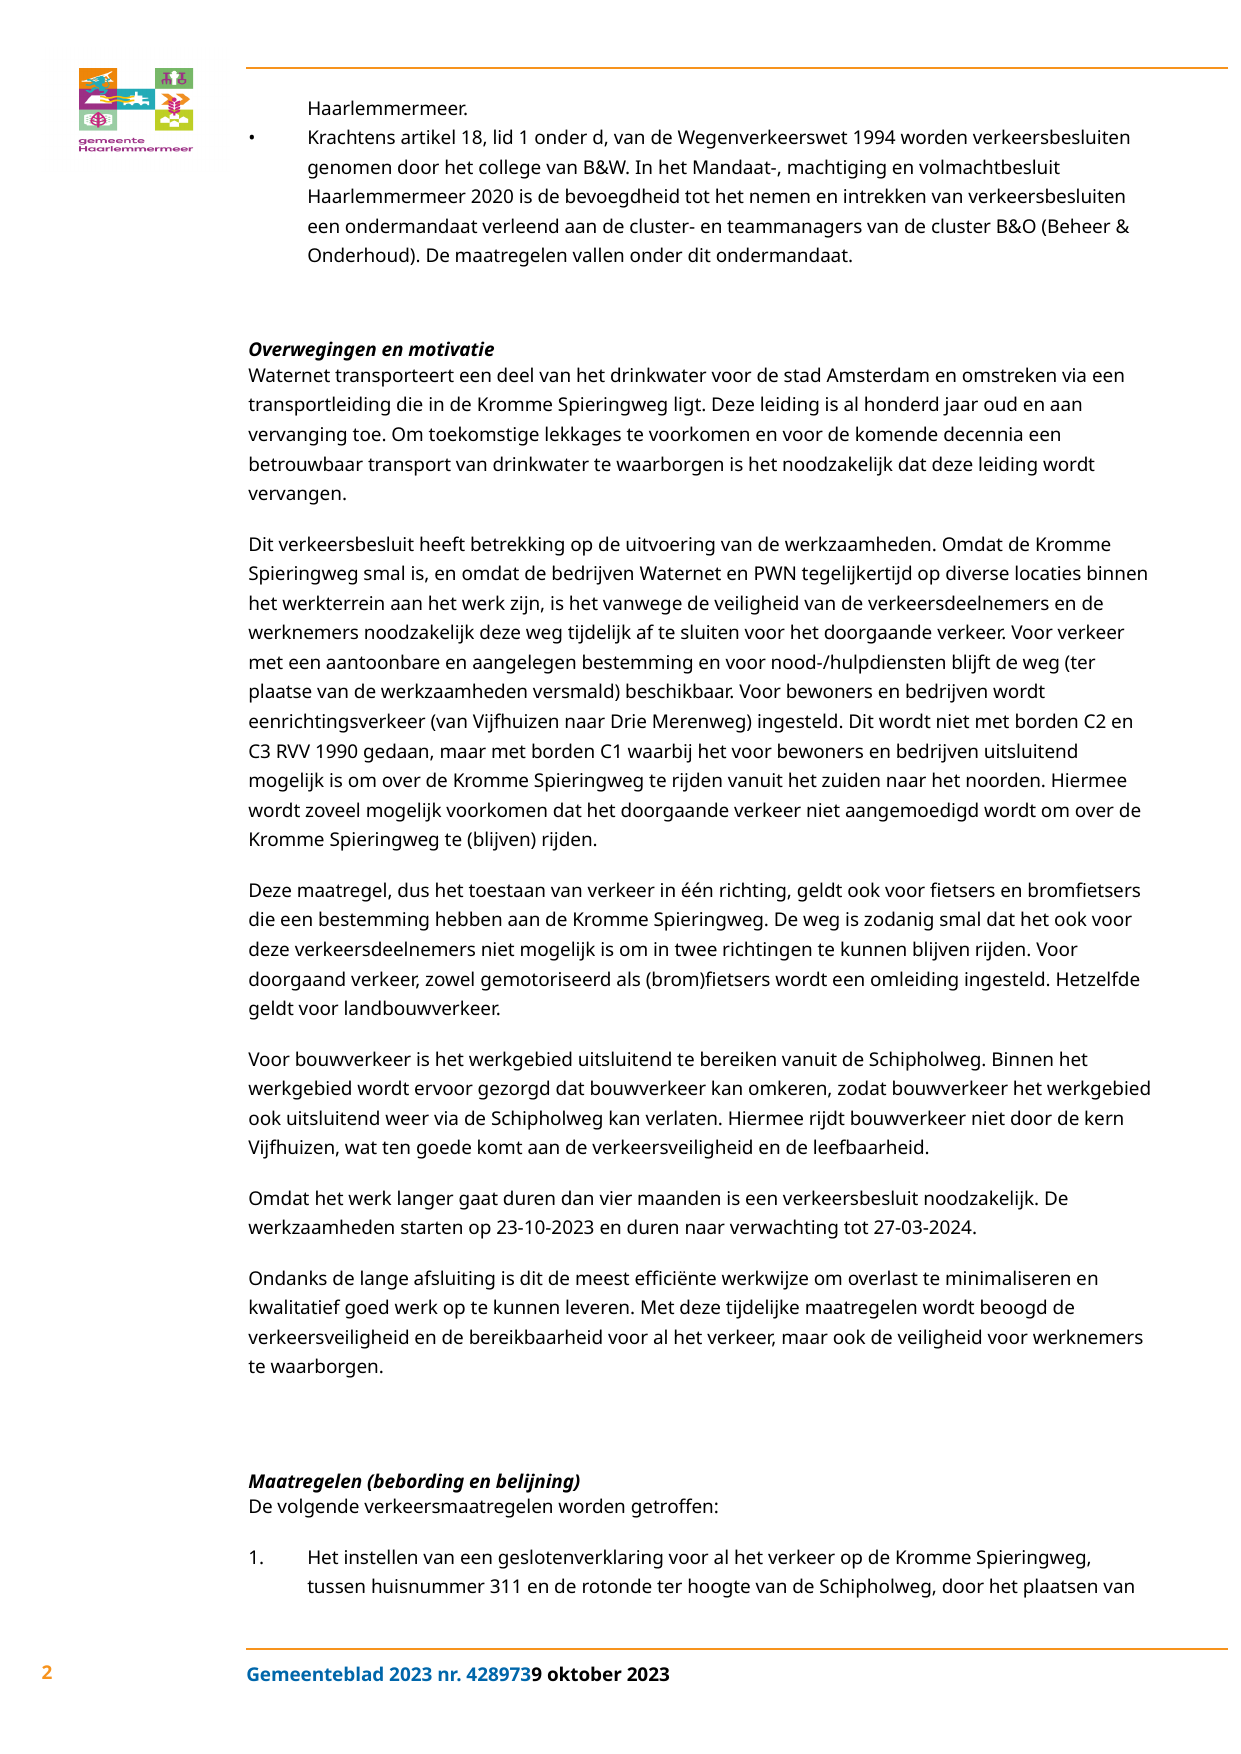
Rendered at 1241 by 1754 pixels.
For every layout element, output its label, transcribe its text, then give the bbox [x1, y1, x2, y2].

text Deze maatregel, dus het toestaan van verkeer in één richting, geldt ook voor fietsers en bromfietsers die een bestemming hebben aan de Kromme Spieringweg. De weg is zodanig smal dat het ook voor deze verkeersdeelnemers niet mogelijk is om in twee richtingen te kunnen blijven rijden. Voor doorgaand verkeer, zowel gemotoriseerd als (brom)fietsers wordt een omleiding ingesteld. Hetzelfde geldt voor landbouwverkeer. [248, 877, 1152, 1021]
list Het instellen van een geslotenverklaring voor al het verkeer op de Kromme Spieringweg, tussen huisnummer 311 en de rotonde ter hoogte van de Schipholweg, door het plaatsen van [248, 1544, 1152, 1599]
text Voor bouwverkeer is het werkgebied uitsluitend te bereiken vanuit de Schipholweg. Binnen het werkgebied wordt ervoor gezorgd dat bouwverkeer kan omkeren, zodat bouwverkeer het werkgebied ook uitsluitend weer via de Schipholweg kan verlaten. Hiermee rijdt bouwverkeer niet door de kern Vijfhuizen, wat ten goede komt aan de verkeersveiligheid en de leefbaarheid. [248, 1046, 1152, 1160]
text Omdat het werk langer gaat duren dan vier maanden is een verkeersbesluit noodzakelijk. De werkzaamheden starten op 23-10-2023 en duren naar verwachting tot 27-03-2024. [248, 1185, 1152, 1240]
list Haarlemmermeer. [248, 95, 1152, 121]
text Dit verkeersbesluit heeft betrekking op de uitvoering van de werkzaamheden. Omdat de Kromme Spieringweg smal is, en omdat de bedrijven Waternet en PWN tegelijkertijd op diverse locaties binnen het werkterrein aan het werk zijn, is het vanwege de veiligheid van de verkeersdeelnemers en de werknemers noodzakelijk deze weg tijdelijk af te sluiten voor het doorgaande verkeer. Voor verkeer met een aantoonbare en aangelegen bestemming en voor nood-/hulpdiensten blijft de weg (ter plaatse van de werkzaamheden versmald) beschikbaar. Voor bewoners en bedrijven wordt eenrichtingsverkeer (van Vijfhuizen naar Drie Merenweg) ingesteld. Dit wordt niet met borden C2 en C3 RVV 1990 gedaan, maar met borden C1 waarbij het voor bewoners en bedrijven uitsluitend mogelijk is om over de Kromme Spieringweg te rijden vanuit het zuiden naar het noorden. Hiermee wordt zoveel mogelijk voorkomen dat het doorgaande verkeer niet aangemoedigd wordt om over de Kromme Spieringweg te (blijven) rijden. [248, 531, 1152, 852]
picture [41, 47, 231, 172]
text De volgende verkeersmaatregelen worden getroffen: [248, 1494, 1152, 1519]
text Ondanks de lange afsluiting is dit de meest efficiënte werkwijze om overlast te minimaliseren en kwalitatief goed werk op te kunnen leveren. Met deze tijdelijke maatregelen wordt beoogd de verkeersveiligheid en de bereikbaarheid voor al het verkeer, maar ook de veiligheid voor werknemers te waarborgen. [248, 1265, 1152, 1379]
list Krachtens artikel 18, lid 1 onder d, van de Wegenverkeerswet 1994 worden verkeersbesluiten genomen door het college van B&W. In het Mandaat-, machtiging en volmachtbesluit Haarlemmermeer 2020 is de bevoegdheid tot het nemen en intrekken van verkeersbesluiten een ondermandaat verleend aan de cluster- en teammanagers van de cluster B&O (Beheer & Onderhoud). De maatregelen vallen onder dit ondermandaat. [248, 124, 1152, 268]
text Overwegingen en motivatie [248, 336, 1152, 362]
text Maatregelen (bebording en belijning) [248, 1468, 1152, 1494]
text Waternet transporteert een deel van het drinkwater voor de stad Amsterdam en omstreken via een transportleiding die in de Kromme Spieringweg ligt. Deze leiding is al honderd jaar oud en aan vervanging toe. Om toekomstige lekkages te voorkomen en voor de komende decennia een betrouwbaar transport van drinkwater te waarborgen is het noodzakelijk dat deze leiding wordt vervangen. [248, 362, 1152, 506]
